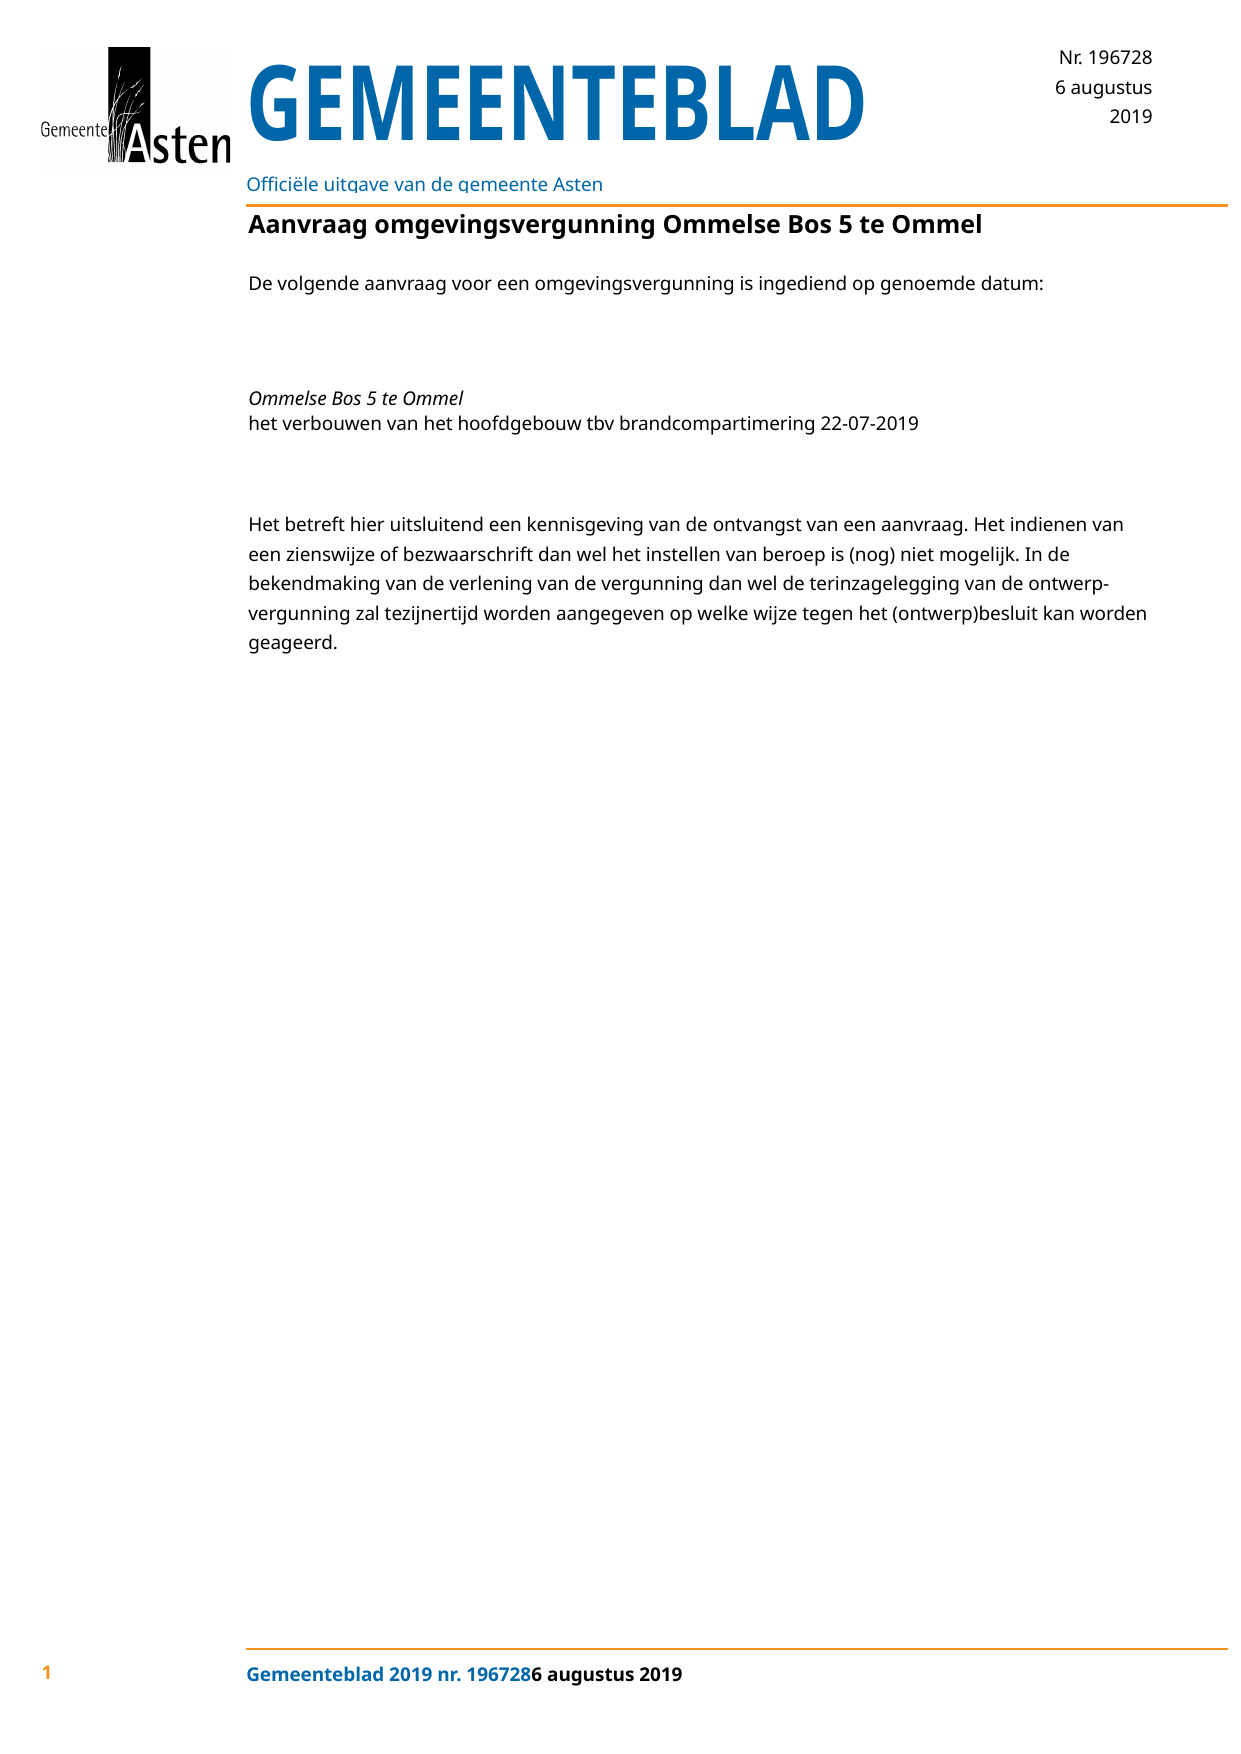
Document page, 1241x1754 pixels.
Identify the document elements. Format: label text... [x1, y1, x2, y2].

picture [41, 47, 231, 172]
text Het betreft hier uitsluitend een kennisgeving van de ontvangst van een aanvraag. Het indienen van een zienswijze of bezwaarschrift dan wel het instellen van beroep is (nog) niet mogelijk. In de bekendmaking van de verlening van de vergunning dan wel de terinzagelegging van de ontwerp-vergunning zal tezijnertijd worden aangegeven op welke wijze tegen het (ontwerp)besluit kan worden geageerd. [248, 511, 1152, 655]
text Ommelse Bos 5 te Ommel [248, 385, 1152, 410]
text het verbouwen van het hoofdgebouw tbv brandcompartimering 22-07-2019 [248, 410, 1152, 436]
text Aanvraag omgevingsvergunning Ommelse Bos 5 te Ommel [248, 207, 1152, 241]
text De volgende aanvraag voor een omgevingsvergunning is ingediend op genoemde datum: [248, 270, 1152, 296]
